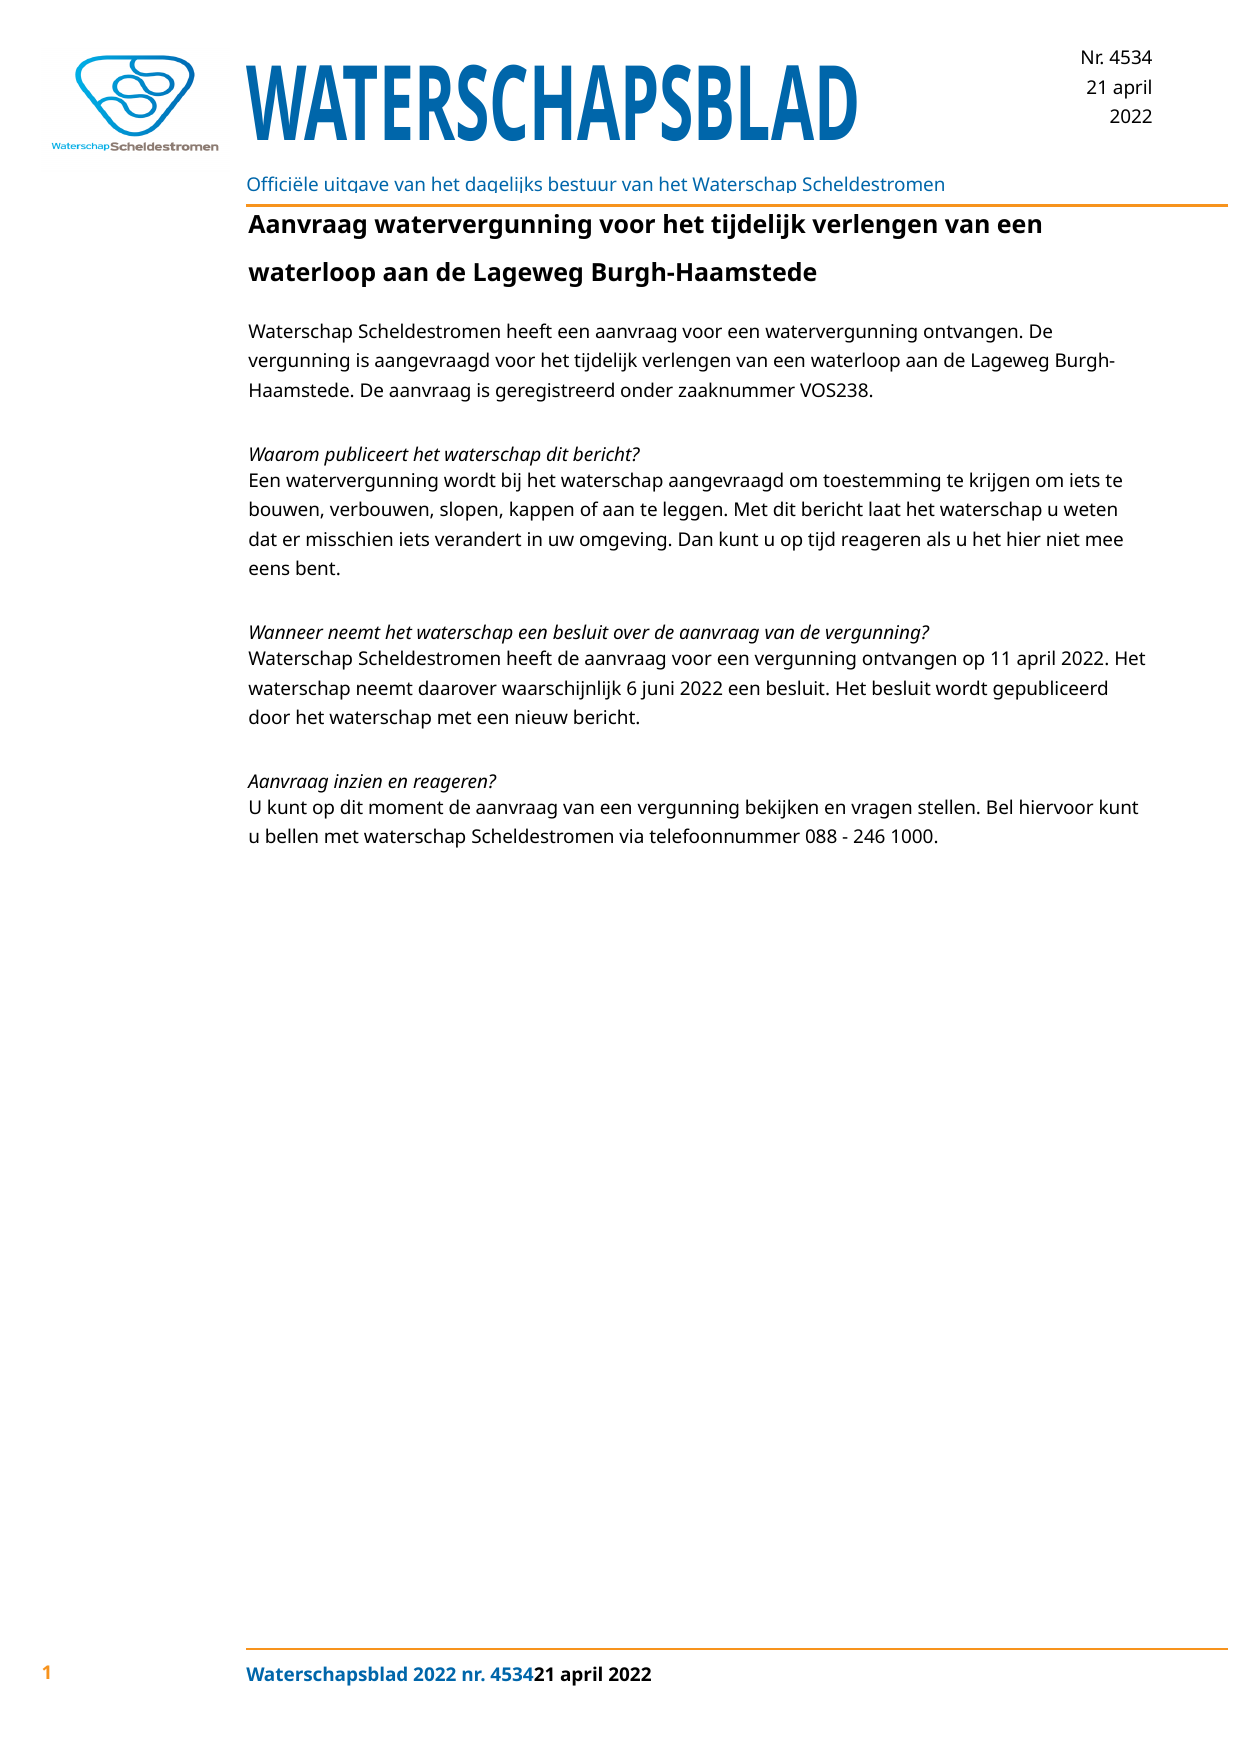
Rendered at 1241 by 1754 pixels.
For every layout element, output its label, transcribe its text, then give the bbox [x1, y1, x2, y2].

text Aanvraag watervergunning voor het tijdelijk verlengen van een waterloop aan de Lageweg Burgh-Haamstede [248, 207, 1152, 288]
text Waterschap Scheldestromen heeft een aanvraag voor een watervergunning ontvangen. De vergunning is aangevraagd voor het tijdelijk verlengen van een waterloop aan de Lageweg Burgh-Haamstede. De aanvraag is geregistreerd onder zaaknummer VOS238. [248, 318, 1152, 403]
text Waarom publiceert het waterschap dit bericht? [248, 441, 1152, 467]
text Aanvraag inzien en reageren? [248, 768, 1152, 794]
text Een watervergunning wordt bij het waterschap aangevraagd om toestemming te krijgen om iets te bouwen, verbouwen, slopen, kappen of aan te leggen. Met dit bericht laat het waterschap u weten dat er misschien iets verandert in uw omgeving. Dan kunt u op tijd reageren als u het hier niet mee eens bent. [248, 467, 1152, 581]
text U kunt op dit moment de aanvraag van een vergunning bekijken en vragen stellen. Bel hiervoor kunt u bellen met waterschap Scheldestromen via telefoonnummer 088 - 246 1000. [248, 794, 1152, 849]
picture [41, 47, 231, 172]
text Waterschap Scheldestromen heeft de aanvraag voor een vergunning ontvangen op 11 april 2022. Het waterschap neemt daarover waarschijnlijk 6 juni 2022 een besluit. Het besluit wordt gepubliceerd door het waterschap met een nieuw bericht. [248, 645, 1152, 730]
text Wanneer neemt het waterschap een besluit over de aanvraag van de vergunning? [248, 619, 1152, 645]
